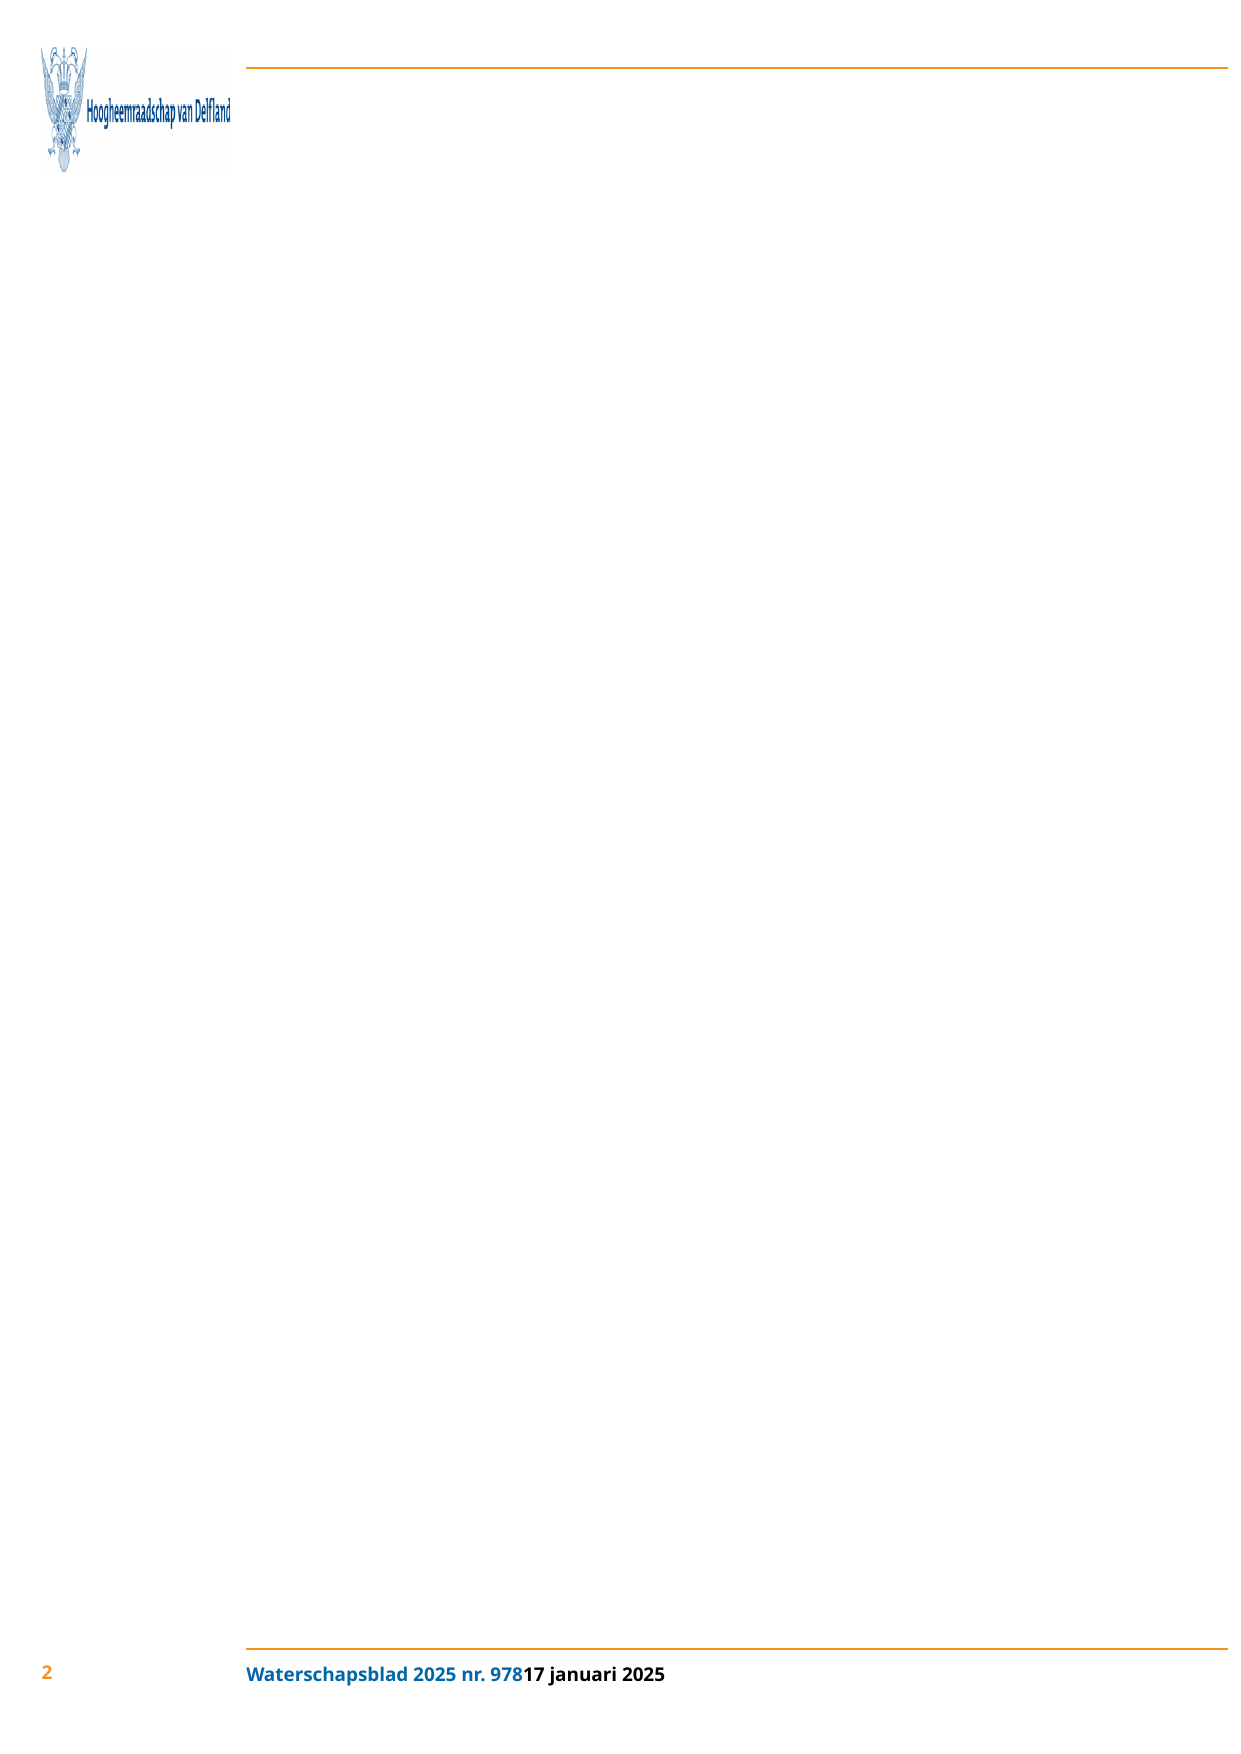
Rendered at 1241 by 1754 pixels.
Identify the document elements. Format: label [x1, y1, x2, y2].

picture [41, 47, 231, 172]
